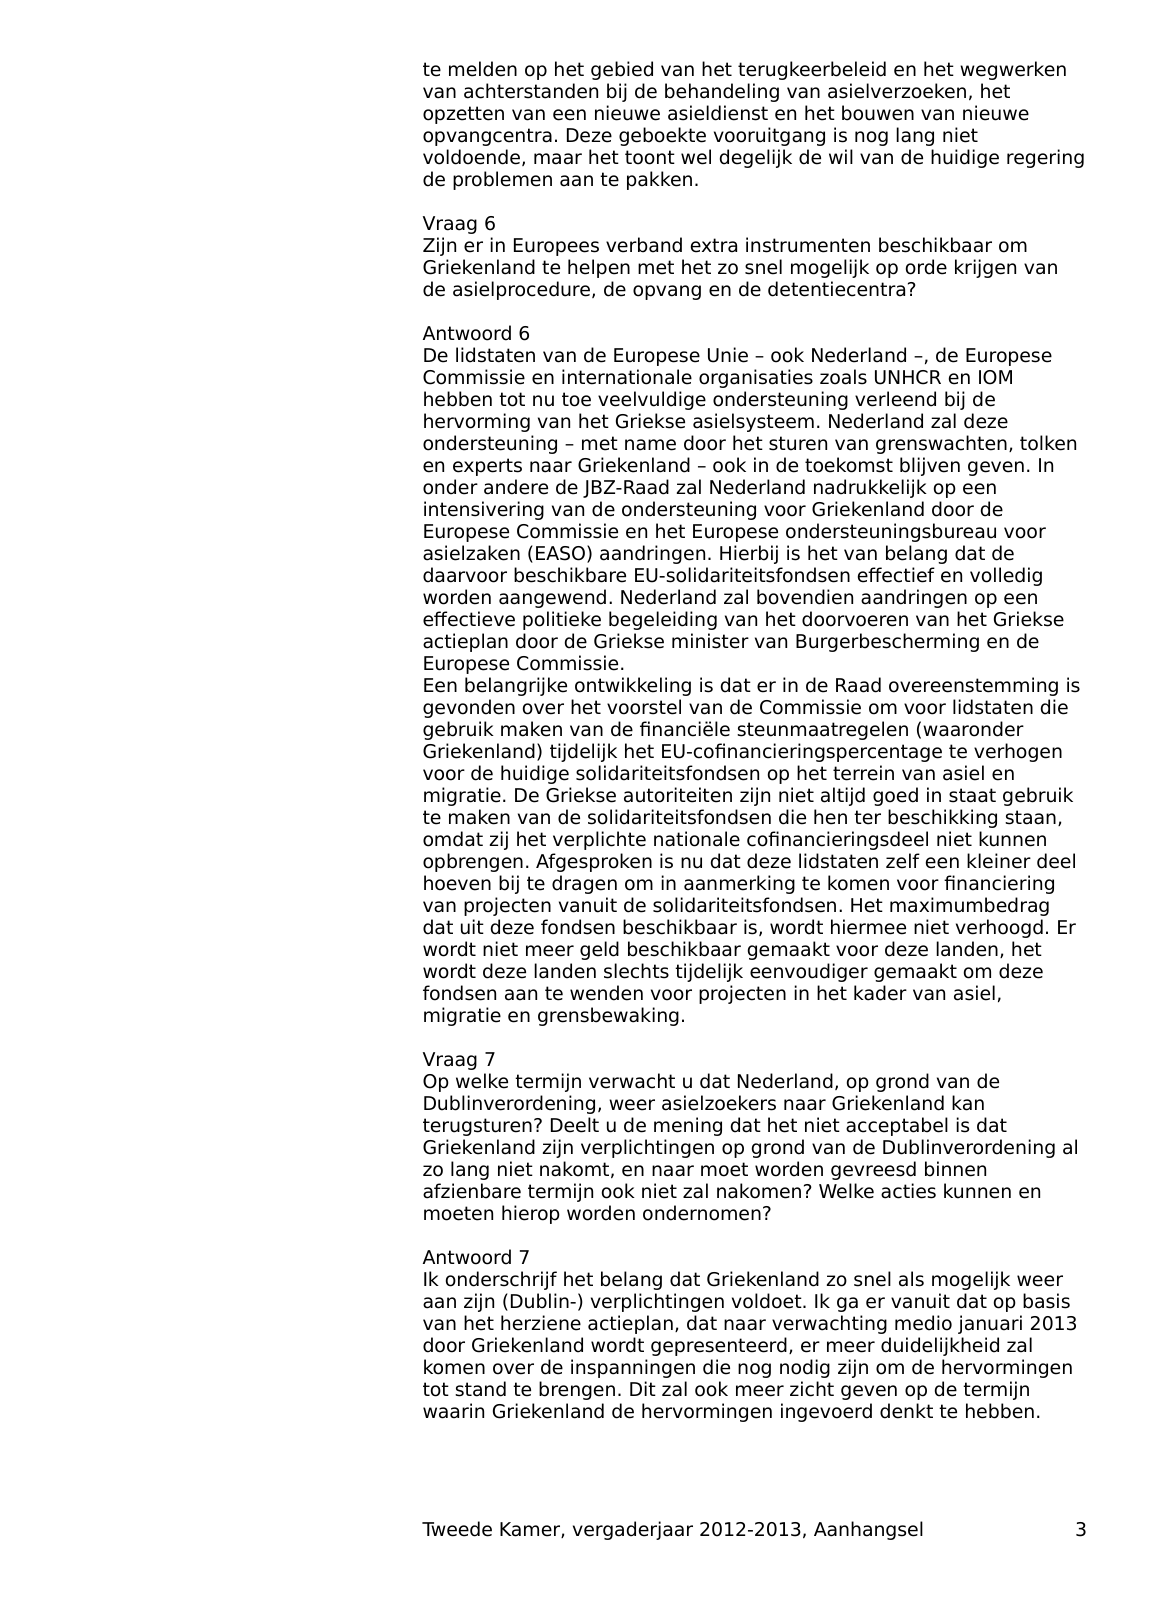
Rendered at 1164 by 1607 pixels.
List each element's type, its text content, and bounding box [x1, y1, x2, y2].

text De lidstaten van de Europese Unie – ook Nederland –, de Europese Commissie en internationale organisaties zoals UNHCR en IOM hebben tot nu toe veelvuldige ondersteuning verleend bij de hervorming van het Griekse asielsysteem. Nederland zal deze ondersteuning – met name door het sturen van grenswachten, tolken en experts naar Griekenland – ook in de toekomst blijven geven. In onder andere de JBZ-Raad zal Nederland nadrukkelijk op een intensivering van de ondersteuning voor Griekenland door de Europese Commissie en het Europese ondersteuningsbureau voor asielzaken (EASO) aandringen. Hierbij is het van belang dat de daarvoor beschikbare EU-solidariteitsfondsen effectief en volledig worden aangewend. Nederland zal bovendien aandringen op een effectieve politieke begeleiding van het doorvoeren van het Griekse actieplan door de Griekse minister van Burgerbescherming en de Europese Commissie. [422, 345, 1087, 675]
text Antwoord 6 [422, 323, 1087, 345]
text Een belangrijke ontwikkeling is dat er in de Raad overeenstemming is gevonden over het voorstel van de Commissie om voor lidstaten die gebruik maken van de financiële steunmaatregelen (waaronder Griekenland) tijdelijk het EU-cofinancieringspercentage te verhogen voor de huidige solidariteitsfondsen op het terrein van asiel en migratie. De Griekse autoriteiten zijn niet altijd goed in staat gebruik te maken van de solidariteitsfondsen die hen ter beschikking staan, omdat zij het verplichte nationale cofinancieringsdeel niet kunnen opbrengen. Afgesproken is nu dat deze lidstaten zelf een kleiner deel hoeven bij te dragen om in aanmerking te komen voor financiering van projecten vanuit de solidariteitsfondsen. Het maximumbedrag dat uit deze fondsen beschikbaar is, wordt hiermee niet verhoogd. Er wordt niet meer geld beschikbaar gemaakt voor deze landen, het wordt deze landen slechts tijdelijk eenvoudiger gemaakt om deze fondsen aan te wenden voor projecten in het kader van asiel, migratie en grensbewaking. [422, 675, 1087, 1027]
text te melden op het gebied van het terugkeerbeleid en het wegwerken van achterstanden bij de behandeling van asielverzoeken, het opzetten van een nieuwe asieldienst en het bouwen van nieuwe opvangcentra. Deze geboekte vooruitgang is nog lang niet voldoende, maar het toont wel degelijk de wil van de huidige regering de problemen aan te pakken. [422, 59, 1087, 191]
text Op welke termijn verwacht u dat Nederland, op grond van de Dublinverordening, weer asielzoekers naar Griekenland kan terugsturen? Deelt u de mening dat het niet acceptabel is dat Griekenland zijn verplichtingen op grond van de Dublinverordening al zo lang niet nakomt, en naar moet worden gevreesd binnen afzienbare termijn ook niet zal nakomen? Welke acties kunnen en moeten hierop worden ondernomen? [422, 1071, 1087, 1224]
text Vraag 6 [422, 213, 1087, 235]
text Zijn er in Europees verband extra instrumenten beschikbaar om Griekenland te helpen met het zo snel mogelijk op orde krijgen van de asielprocedure, de opvang en de detentiecentra? [422, 235, 1087, 301]
text Vraag 7 [422, 1049, 1087, 1071]
text Antwoord 7 [422, 1247, 1087, 1269]
text Ik onderschrijf het belang dat Griekenland zo snel als mogelijk weer aan zijn (Dublin-) verplichtingen voldoet. Ik ga er vanuit dat op basis van het herziene actieplan, dat naar verwachting medio januari 2013 door Griekenland wordt gepresenteerd, er meer duidelijkheid zal komen over de inspanningen die nog nodig zijn om de hervormingen tot stand te brengen. Dit zal ook meer zicht geven op de termijn waarin Griekenland de hervormingen ingevoerd denkt te hebben. [422, 1269, 1087, 1423]
